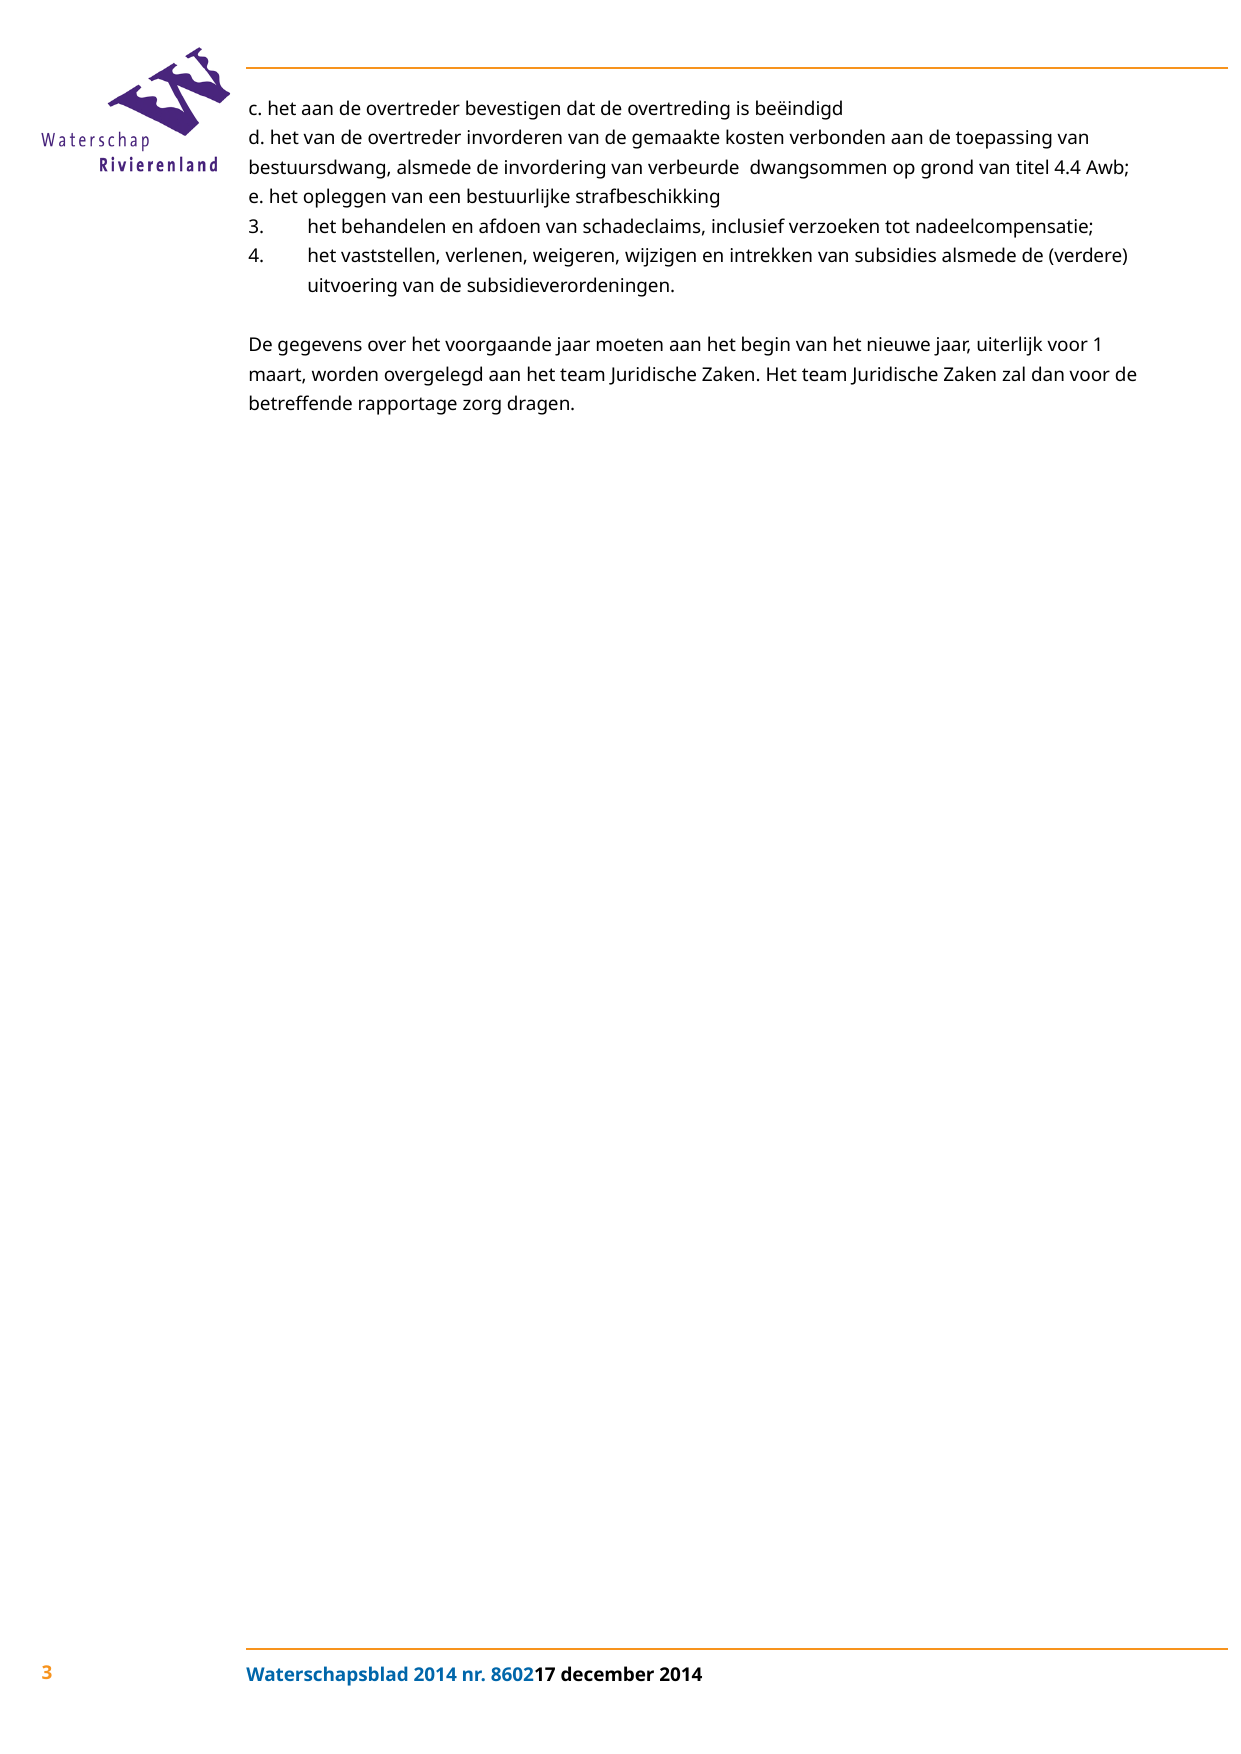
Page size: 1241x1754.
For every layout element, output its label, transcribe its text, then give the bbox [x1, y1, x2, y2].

text De gegevens over het voorgaande jaar moeten aan het begin van het nieuwe jaar, uiterlijk voor 1 maart, worden overgelegd aan het team Juridische Zaken. Het team Juridische Zaken zal dan voor de betreffende rapportage zorg dragen. [248, 331, 1152, 416]
text c. het aan de overtreder bevestigen dat de overtreding is beëindigd [248, 95, 1152, 121]
text e. het opleggen van een bestuurlijke strafbeschikking [248, 183, 1152, 209]
picture [41, 47, 231, 172]
list het behandelen en afdoen van schadeclaims, inclusief verzoeken tot nadeelcompensatie; [248, 213, 1152, 239]
list het vaststellen, verlenen, weigeren, wijzigen en intrekken van subsidies alsmede de (verdere) uitvoering van de subsidieverordeningen. [248, 243, 1152, 298]
text d. het van de overtreder invorderen van de gemaakte kosten verbonden aan de toepassing van bestuursdwang, alsmede de invordering van verbeurde dwangsommen op grond van titel 4.4 Awb; [248, 124, 1152, 180]
